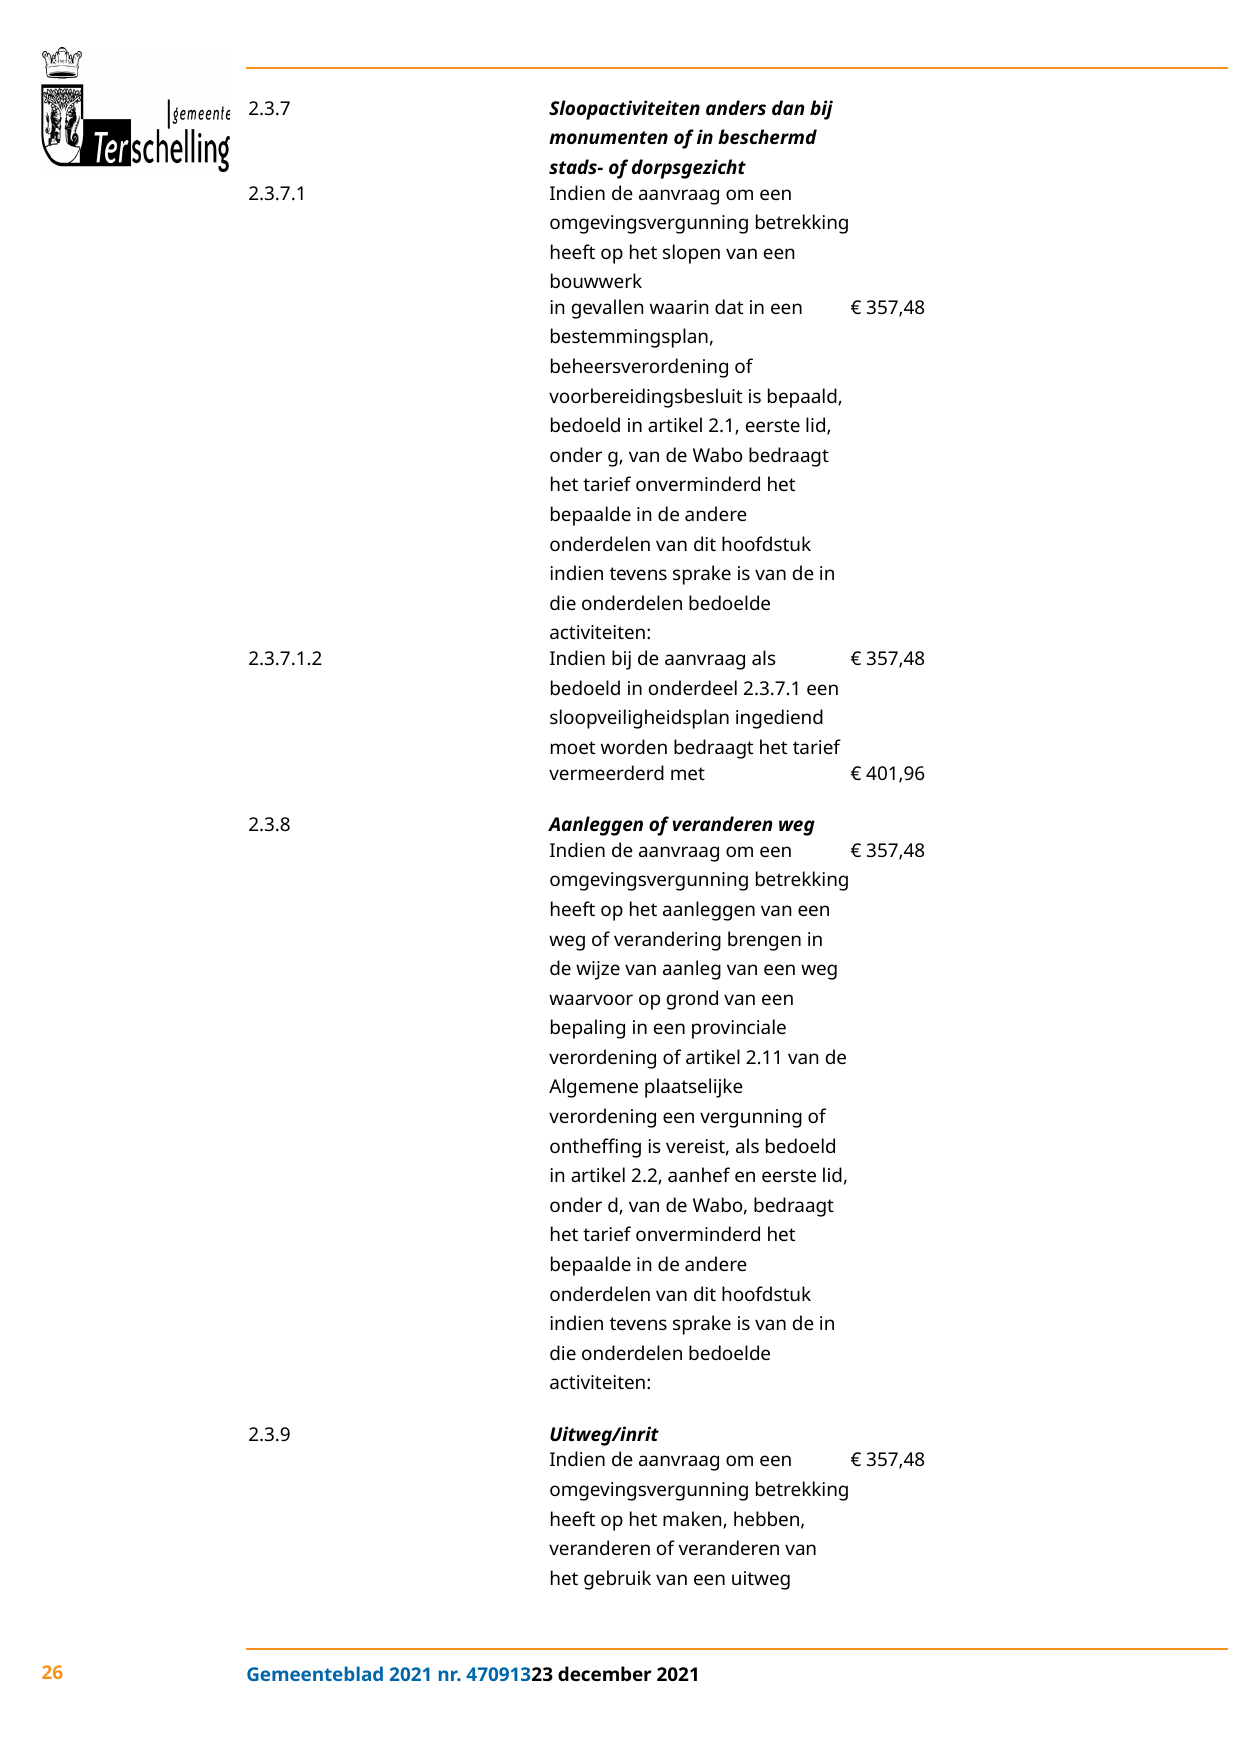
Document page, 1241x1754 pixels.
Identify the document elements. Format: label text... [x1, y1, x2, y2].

table_cell [549, 786, 850, 811]
picture [41, 47, 231, 172]
table_cell 2.3.9 [248, 1421, 549, 1447]
table_cell [248, 1395, 549, 1421]
table_cell [549, 1395, 850, 1421]
table_cell Indien de aanvraag om een omgevingsvergunning betrekking heeft op het aanleggen van een weg of verandering brengen in de wijze van aanleg van een weg waarvoor op grond van een bepaling in een provinciale verordening of artikel 2.11 van de Algemene plaatselijke verordening een vergunning of ontheffing is vereist, als bedoeld in artikel 2.2, aanhef en eerste lid, onder d, van de Wabo, bedraagt het tarief onverminderd het bepaalde in de andere onderdelen van dit hoofdstuk indien tevens sprake is van de in die onderdelen bedoelde activiteiten: [549, 837, 850, 1395]
table_cell € 401,96 [850, 760, 1152, 786]
table_cell € 357,48 [850, 1447, 1152, 1591]
table_cell € 357,48 [850, 645, 1152, 760]
table_cell vermeerderd met [549, 760, 850, 786]
table_cell 2.3.7.1.2 [248, 645, 549, 760]
table_cell Indien de aanvraag om een omgevingsvergunning betrekking heeft op het slopen van een bouwwerk [549, 180, 850, 294]
table_cell 2.3.8 [248, 811, 549, 837]
table_cell in gevallen waarin dat in een bestemmingsplan, beheersverordening of voorbereidingsbesluit is bepaald, bedoeld in artikel 2.1, eerste lid, onder g, van de Wabo bedraagt het tarief onverminderd het bepaalde in de andere onderdelen van dit hoofdstuk indien tevens sprake is van de in die onderdelen bedoelde activiteiten: [549, 294, 850, 645]
table_cell [850, 95, 1152, 180]
table_cell 2.3.7.1 [248, 180, 549, 294]
table_cell [850, 1421, 1152, 1447]
table_cell [248, 1447, 549, 1591]
table_cell Indien bij de aanvraag als bedoeld in onderdeel 2.3.7.1 een sloopveiligheidsplan ingediend moet worden bedraagt het tarief [549, 645, 850, 760]
table_cell 2.3.7 [248, 95, 549, 180]
table_cell Indien de aanvraag om een omgevingsvergunning betrekking heeft op het maken, hebben, veranderen of veranderen van het gebruik van een uitweg [549, 1447, 850, 1591]
table_cell € 357,48 [850, 294, 1152, 645]
table_cell [850, 786, 1152, 811]
table_cell € 357,48 [850, 837, 1152, 1395]
table_cell [850, 1395, 1152, 1421]
table_cell Aanleggen of veranderen weg [549, 811, 850, 837]
table_cell Uitweg/inrit [549, 1421, 850, 1447]
table_cell [850, 811, 1152, 837]
table_cell Sloopactiviteiten anders dan bij monumenten of in beschermd stads- of dorpsgezicht [549, 95, 850, 180]
table_cell [248, 786, 549, 811]
table_cell [850, 180, 1152, 294]
table_cell [248, 760, 549, 786]
table_cell [248, 294, 549, 645]
table_cell [248, 837, 549, 1395]
